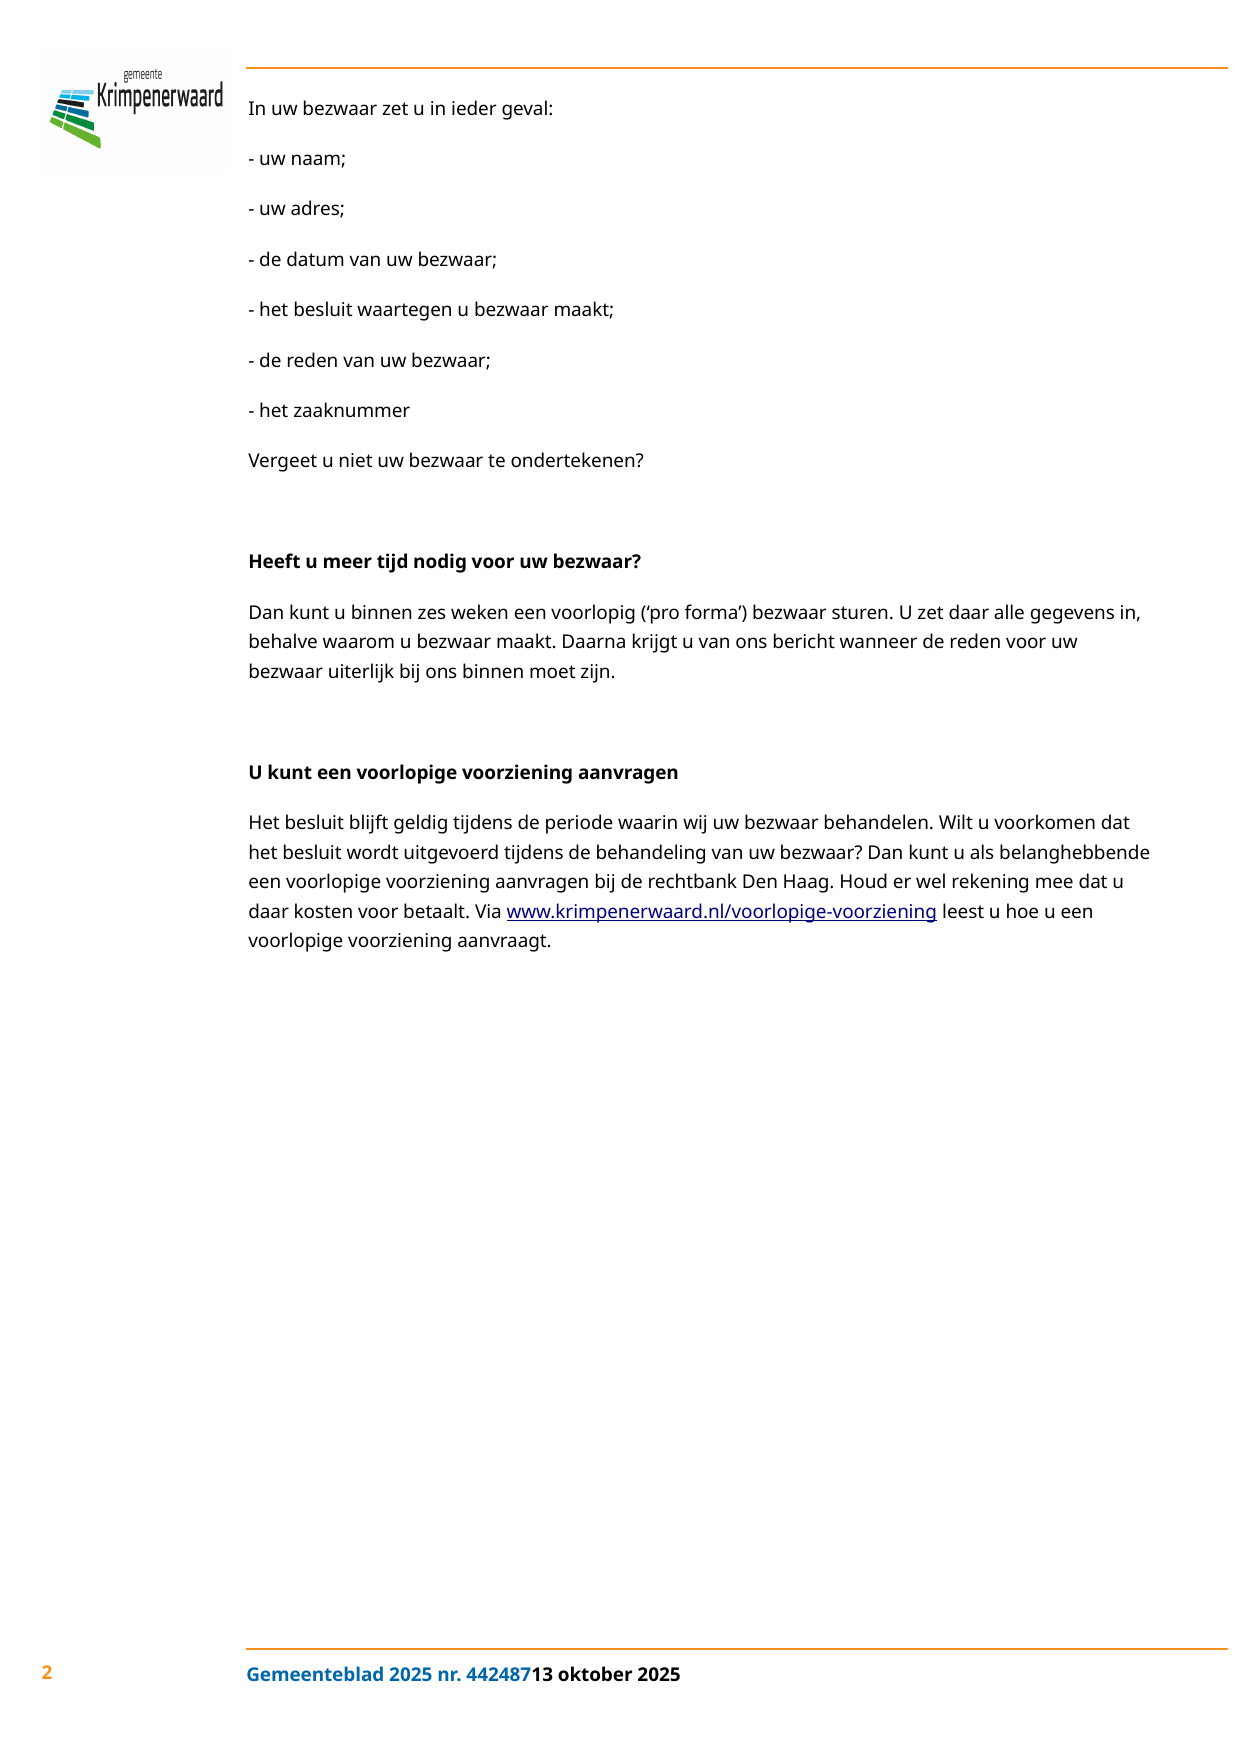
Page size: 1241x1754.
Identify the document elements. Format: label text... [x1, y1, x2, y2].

text Dan kunt u binnen zes weken een voorlopig (‘pro forma’) bezwaar sturen. U zet daar alle gegevens in, behalve waarom u bezwaar maakt. Daarna krijgt u van ons bericht wanneer de reden voor uw bezwaar uiterlijk bij ons binnen moet zijn. [248, 599, 1152, 684]
text - de datum van uw bezwaar; [248, 246, 1152, 272]
text - het besluit waartegen u bezwaar maakt; [248, 296, 1152, 322]
text In uw bezwaar zet u in ieder geval: [248, 95, 1152, 121]
text Vergeet u niet uw bezwaar te ondertekenen? [248, 448, 1152, 473]
text Het besluit blijft geldig tijdens de periode waarin wij uw bezwaar behandelen. Wilt u voorkomen dat het besluit wordt uitgevoerd tijdens de behandeling van uw bezwaar? Dan kunt u als belanghebbende een voorlopige voorziening aanvragen bij de rechtbank Den Haag. Houd er wel rekening mee dat u daar kosten voor betaalt. Via www.krimpenerwaard.nl/voorlopige-voorziening leest u hoe u een voorlopige voorziening aanvraagt. [248, 809, 1152, 953]
picture [41, 47, 231, 172]
text - het zaaknummer [248, 397, 1152, 423]
text Heeft u meer tijd nodig voor uw bezwaar? [248, 548, 1152, 574]
text U kunt een voorlopige voorziening aanvragen [248, 759, 1152, 785]
text - de reden van uw bezwaar; [248, 347, 1152, 373]
text - uw naam; [248, 145, 1152, 171]
text - uw adres; [248, 196, 1152, 221]
